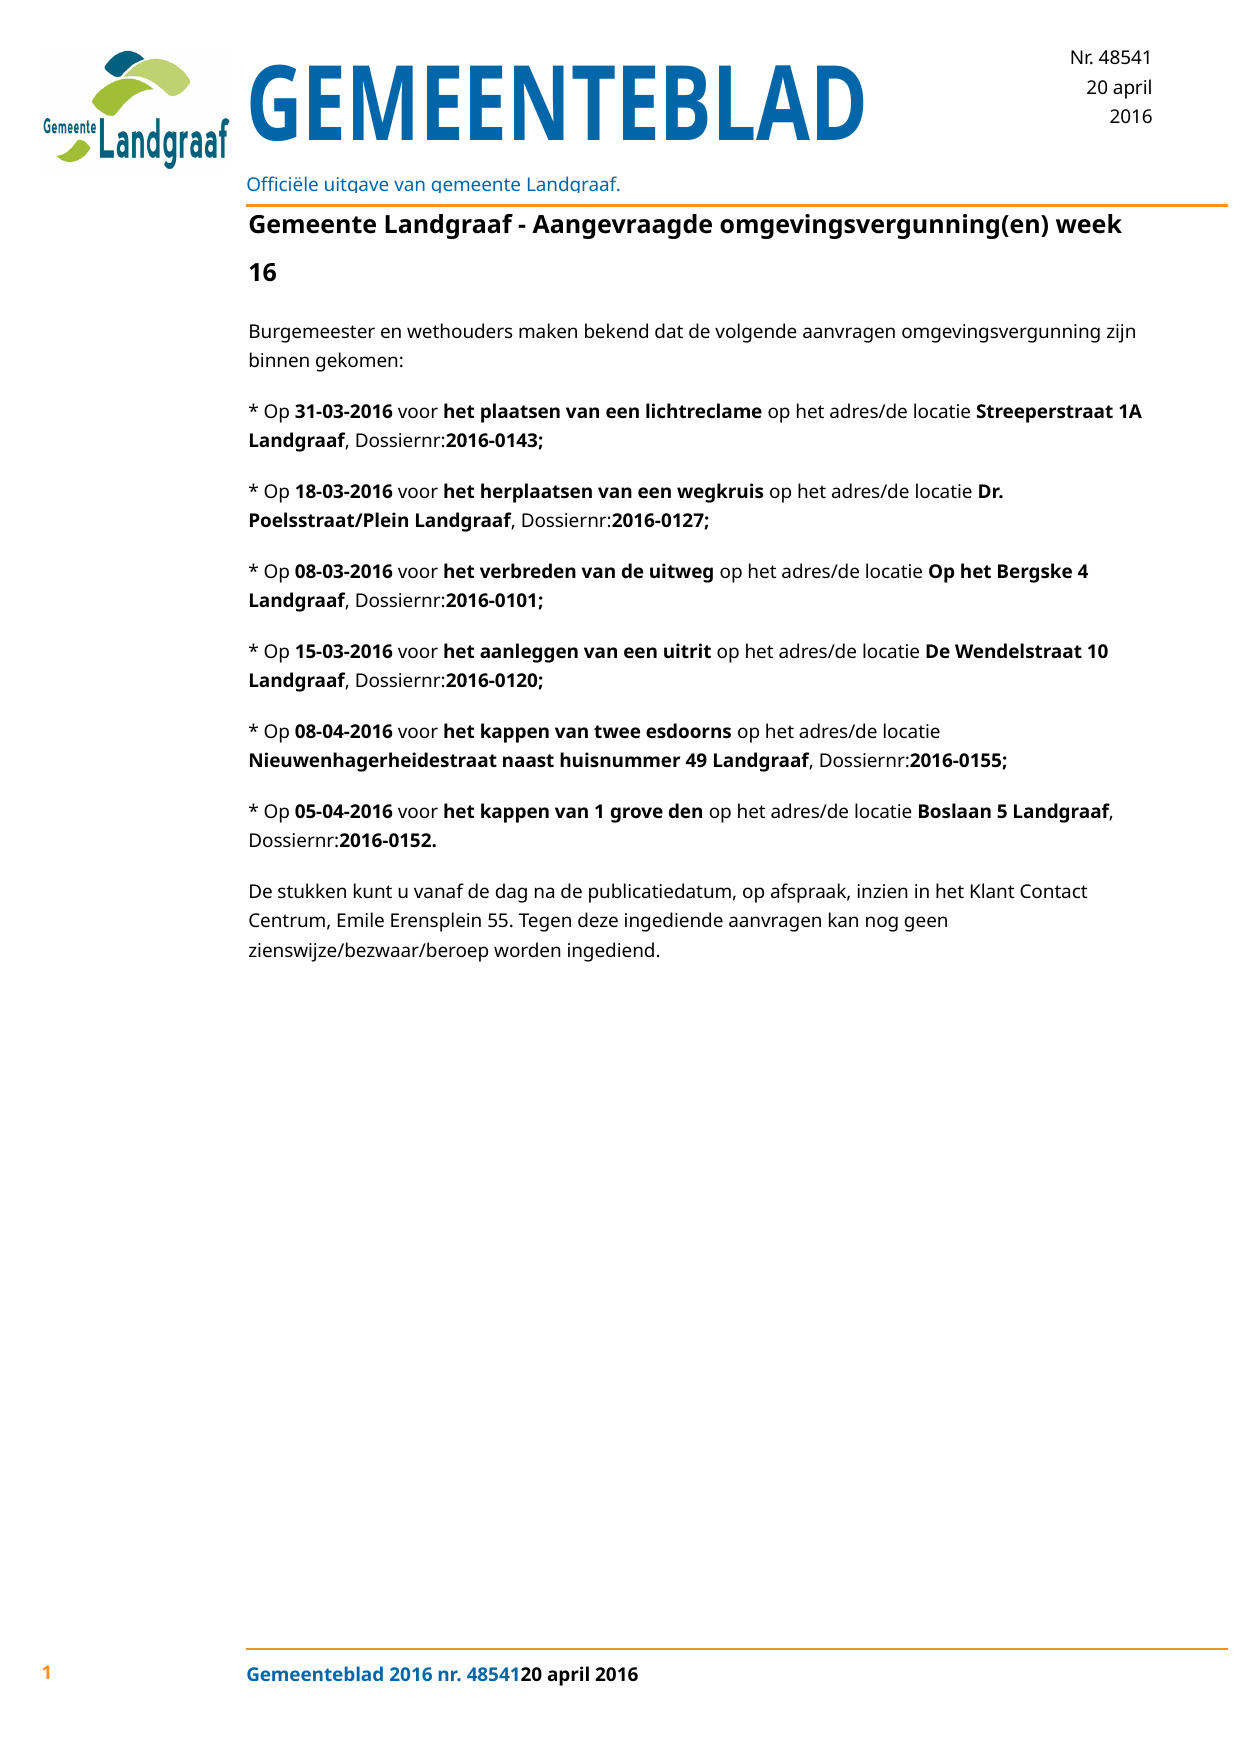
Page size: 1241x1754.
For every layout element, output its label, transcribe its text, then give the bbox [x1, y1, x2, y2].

text Burgemeester en wethouders maken bekend dat de volgende aanvragen omgevingsvergunning zijn binnen gekomen: [248, 318, 1152, 373]
text * Op 08-04-2016 voor het kappen van twee esdoorns op het adres/de locatie Nieuwenhagerheidestraat naast huisnummer 49 Landgraaf, Dossiernr:2016-0155; [248, 718, 1152, 773]
text * Op 15-03-2016 voor het aanleggen van een uitrit op het adres/de locatie De Wendelstraat 10 Landgraaf, Dossiernr:2016-0120; [248, 638, 1152, 693]
text Gemeente Landgraaf - Aangevraagde omgevingsvergunning(en) week 16 [248, 207, 1152, 288]
text * Op 18-03-2016 voor het herplaatsen van een wegkruis op het adres/de locatie Dr. Poelsstraat/Plein Landgraaf, Dossiernr:2016-0127; [248, 478, 1152, 533]
text * Op 05-04-2016 voor het kappen van 1 grove den op het adres/de locatie Boslaan 5 Landgraaf, Dossiernr:2016-0152. [248, 798, 1152, 853]
text * Op 08-03-2016 voor het verbreden van de uitweg op het adres/de locatie Op het Bergske 4 Landgraaf, Dossiernr:2016-0101; [248, 558, 1152, 613]
text De stukken kunt u vanaf de dag na de publicatiedatum, op afspraak, inzien in het Klant Contact Centrum, Emile Erensplein 55. Tegen deze ingediende aanvragen kan nog geen zienswijze/bezwaar/beroep worden ingediend. [248, 878, 1152, 963]
text * Op 31-03-2016 voor het plaatsen van een lichtreclame op het adres/de locatie Streeperstraat 1A Landgraaf, Dossiernr:2016-0143; [248, 398, 1152, 453]
picture [41, 47, 231, 172]
